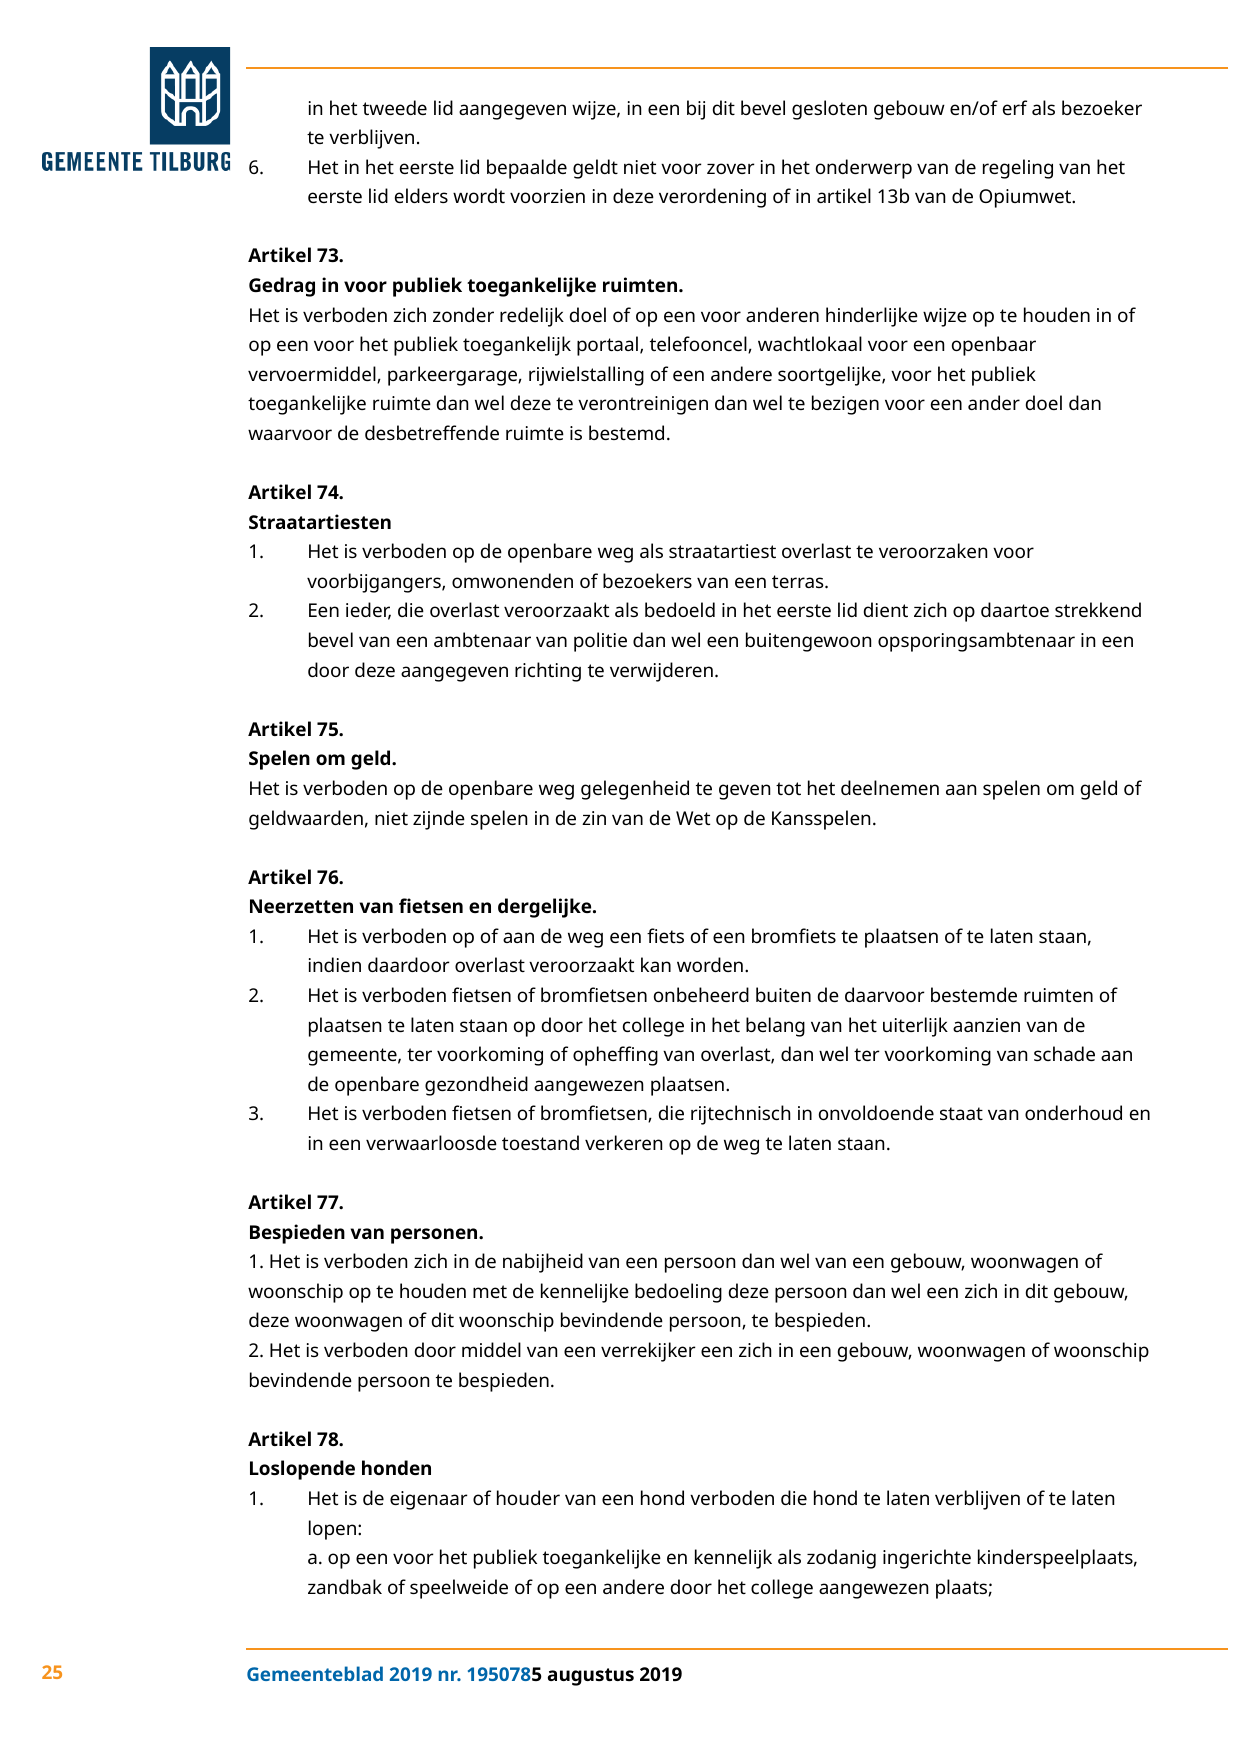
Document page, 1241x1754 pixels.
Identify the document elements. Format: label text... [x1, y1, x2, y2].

text Bespieden van personen. [248, 1219, 1152, 1245]
list a. op een voor het publiek toegankelijke en kennelijk als zodanig ingerichte kinderspeelplaats, zandbak of speelweide of op een andere door het college aangewezen plaats; [248, 1544, 1152, 1600]
text Neerzetten van fietsen en dergelijke. [248, 893, 1152, 919]
list Het is verboden fietsen of bromfietsen onbeheerd buiten de daarvoor bestemde ruimten of plaatsen te laten staan op door het college in het belang van het uiterlijk aanzien van de gemeente, ter voorkoming of opheffing van overlast, dan wel ter voorkoming van schade aan de openbare gezondheid aangewezen plaatsen. [248, 982, 1152, 1097]
list in het tweede lid aangegeven wijze, in een bij dit bevel gesloten gebouw en/of erf als bezoeker te verblijven. [248, 95, 1152, 150]
text Het is verboden op de openbare weg gelegenheid te geven tot het deelnemen aan spelen om geld of geldwaarden, niet zijnde spelen in de zin van de Wet op de Kansspelen. [248, 775, 1152, 831]
list Een ieder, die overlast veroorzaakt als bedoeld in het eerste lid dient zich op daartoe strekkend bevel van een ambtenaar van politie dan wel een buitengewoon opsporingsambtenaar in een door deze aangegeven richting te verwijderen. [248, 598, 1152, 683]
text Gedrag in voor publiek toegankelijke ruimten. [248, 272, 1152, 298]
text Artikel 73. [248, 243, 1152, 268]
text 2. Het is verboden door middel van een verrekijker een zich in een gebouw, woonwagen of woonschip bevindende persoon te bespieden. [248, 1337, 1152, 1393]
text Straatartiesten [248, 509, 1152, 535]
text Spelen om geld. [248, 746, 1152, 771]
list Het is verboden op de openbare weg als straatartiest overlast te veroorzaken voor voorbijgangers, omwonenden of bezoekers van een terras. [248, 538, 1152, 594]
text Artikel 75. [248, 716, 1152, 742]
text Artikel 76. [248, 864, 1152, 890]
list Het in het eerste lid bepaalde geldt niet voor zover in het onderwerp van de regeling van het eerste lid elders wordt voorzien in deze verordening of in artikel 13b van de Opiumwet. [248, 154, 1152, 209]
text 1. Het is verboden zich in de nabijheid van een persoon dan wel van een gebouw, woonwagen of woonschip op te houden met de kennelijke bedoeling deze persoon dan wel een zich in dit gebouw, deze woonwagen of dit woonschip bevindende persoon, te bespieden. [248, 1248, 1152, 1333]
text Artikel 78. [248, 1426, 1152, 1452]
list Het is verboden fietsen of bromfietsen, die rijtechnisch in onvoldoende staat van onderhoud en in een verwaarloosde toestand verkeren op de weg te laten staan. [248, 1101, 1152, 1156]
text Loslopende honden [248, 1456, 1152, 1481]
list Het is verboden op of aan de weg een fiets of een bromfiets te plaatsen of te laten staan, indien daardoor overlast veroorzaakt kan worden. [248, 923, 1152, 978]
text Artikel 77. [248, 1189, 1152, 1215]
text Het is verboden zich zonder redelijk doel of op een voor anderen hinderlijke wijze op te houden in of op een voor het publiek toegankelijk portaal, telefooncel, wachtlokaal voor een openbaar vervoermiddel, parkeergarage, rijwielstalling of een andere soortgelijke, voor het publiek toegankelijke ruimte dan wel deze te verontreinigen dan wel te bezigen voor een ander doel dan waarvoor de desbetreffende ruimte is bestemd. [248, 302, 1152, 446]
picture [41, 47, 231, 172]
list Het is de eigenaar of houder van een hond verboden die hond te laten verblijven of te laten lopen: [248, 1485, 1152, 1541]
text Artikel 74. [248, 479, 1152, 505]
